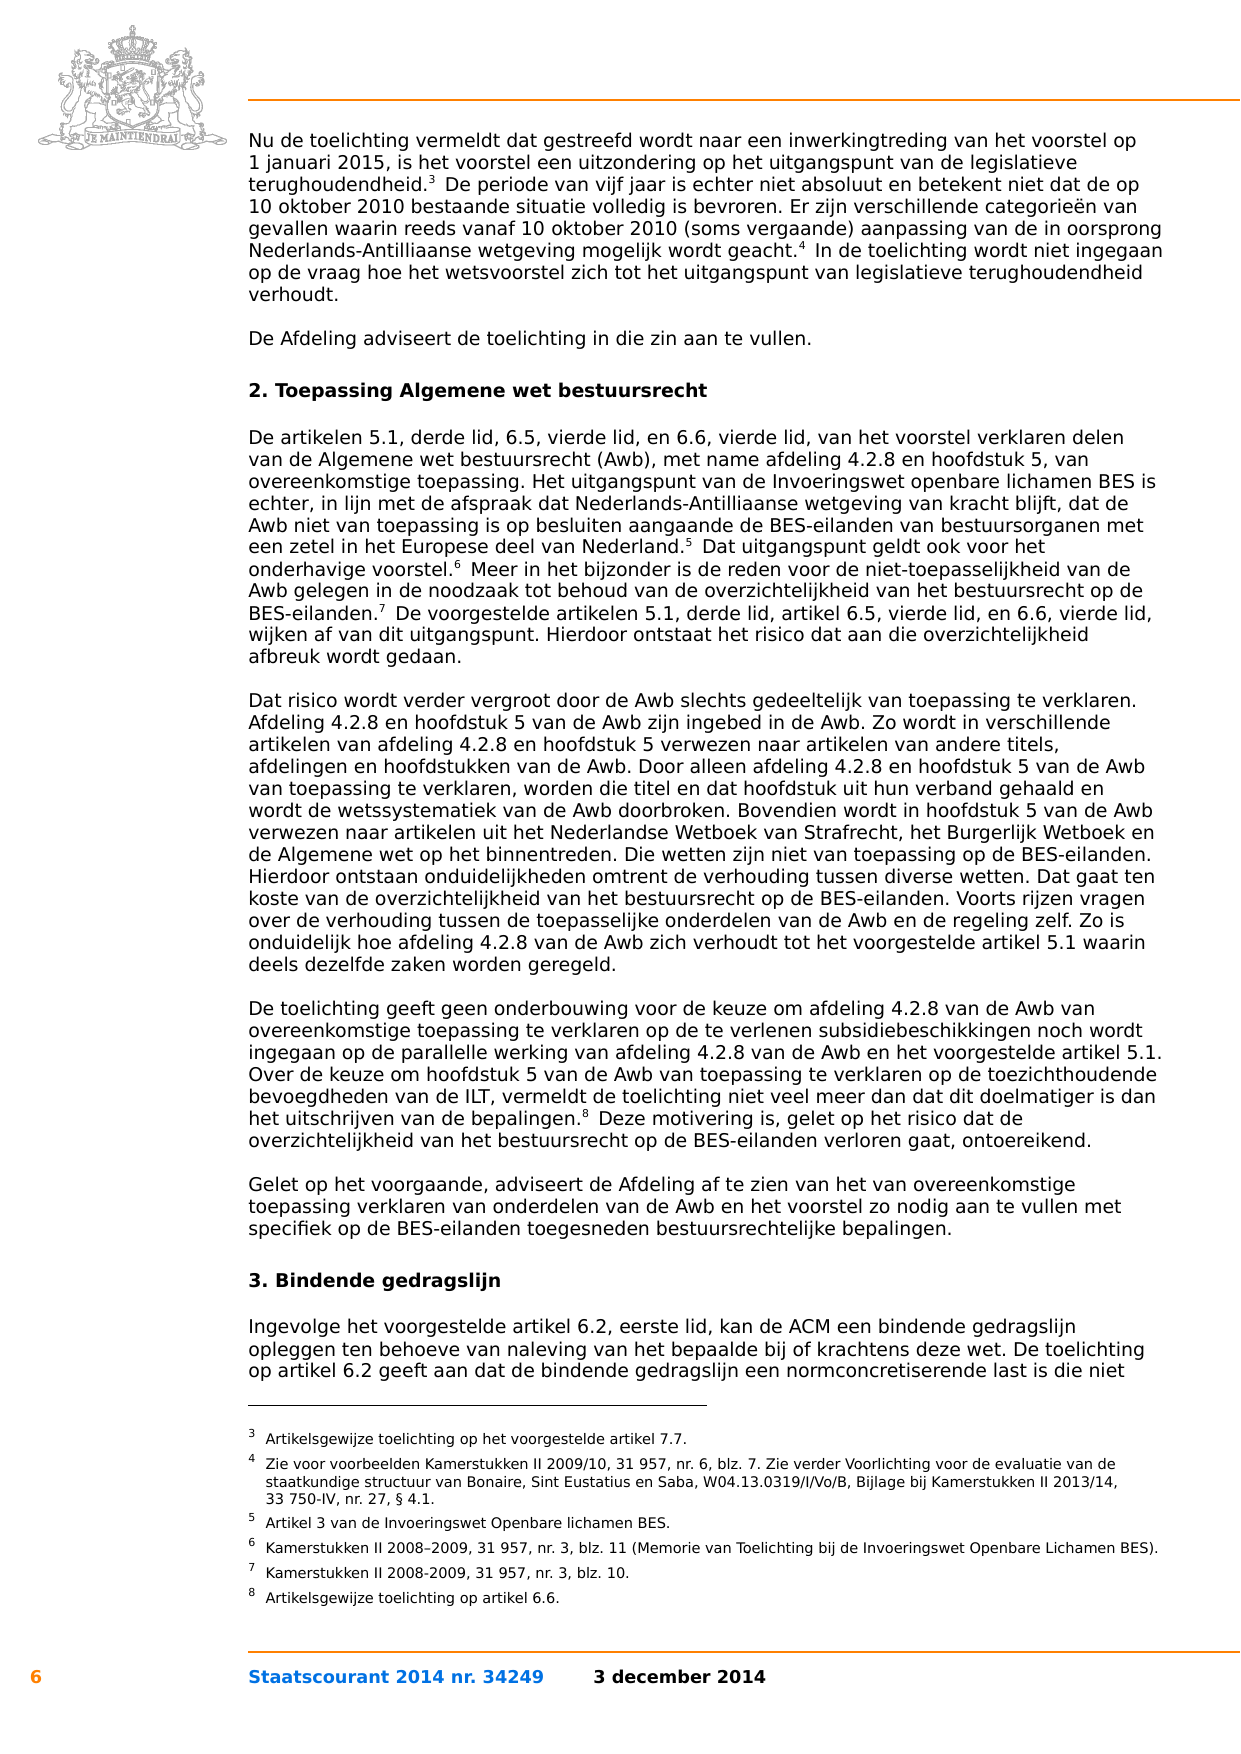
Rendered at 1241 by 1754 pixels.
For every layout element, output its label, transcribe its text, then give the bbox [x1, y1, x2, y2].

text Kamerstukken II 2008-2009, 31 957, nr. 3, blz. 10. [248, 1561, 1163, 1583]
text De artikelen 5.1, derde lid, 6.5, vierde lid, en 6.6, vierde lid, van het voorstel verklaren delen van de Algemene wet bestuursrecht (Awb), met name afdeling 4.2.8 en hoofdstuk 5, van overeenkomstige toepassing. Het uitgangspunt van de Invoeringswet openbare lichamen BES is echter, in lijn met de afspraak dat Nederlands-Antilliaanse wetgeving van kracht blijft, dat de Awb niet van toepassing is op besluiten aangaande de BES-eilanden van bestuursorganen met een zetel in het Europese deel van Nederland. Dat uitgangspunt geldt ook voor het onderhavige voorstel. Meer in het bijzonder is de reden voor de niet-toepasselijkheid van de Awb gelegen in de noodzaak tot behoud van de overzichtelijkheid van het bestuursrecht op de BES-eilanden. De voorgestelde artikelen 5.1, derde lid, artikel 6.5, vierde lid, en 6.6, vierde lid, wijken af van dit uitgangspunt. Hierdoor ontstaat het risico dat aan die overzichtelijkheid afbreuk wordt gedaan. [248, 427, 1163, 668]
text Artikelsgewijze toelichting op artikel 6.6. [248, 1586, 1163, 1608]
text Artikel 3 van de Invoeringswet Openbare lichamen BES. [248, 1511, 1163, 1533]
text Gelet op het voorgaande, adviseert de Afdeling af te zien van het van overeenkomstige toepassing verklaren van onderdelen van de Awb en het voorstel zo nodig aan te vullen met specifiek op de BES-eilanden toegesneden bestuursrechtelijke bepalingen. [248, 1173, 1163, 1239]
picture [38, 25, 227, 150]
text Nu de toelichting vermeldt dat gestreefd wordt naar een inwerkingtreding van het voorstel op 1 januari 2015, is het voorstel een uitzondering op het uitgangspunt van de legislatieve terughoudendheid. De periode van vijf jaar is echter niet absoluut en betekent niet dat de op 10 oktober 2010 bestaande situatie volledig is bevroren. Er zijn verschillende categorieën van gevallen waarin reeds vanaf 10 oktober 2010 (soms vergaande) aanpassing van de in oorsprong Nederlands-Antilliaanse wetgeving mogelijk wordt geacht. In de toelichting wordt niet ingegaan op de vraag hoe het wetsvoorstel zich tot het uitgangspunt van legislatieve terughoudendheid verhoudt. [248, 130, 1163, 306]
subtitle 3. Bindende gedragslijn [248, 1269, 1163, 1291]
text Artikelsgewijze toelichting op het voorgestelde artikel 7.7. [248, 1427, 1163, 1449]
text De toelichting geeft geen onderbouwing voor de keuze om afdeling 4.2.8 van de Awb van overeenkomstige toepassing te verklaren op de te verlenen subsidiebeschikkingen noch wordt ingegaan op de parallelle werking van afdeling 4.2.8 van de Awb en het voorgestelde artikel 5.1. Over de keuze om hoofdstuk 5 van de Awb van toepassing te verklaren op de toezichthoudende bevoegdheden van de ILT, vermeldt de toelichting niet veel meer dan dat dit doelmatiger is dan het uitschrijven van de bepalingen. Deze motivering is, gelet op het risico dat de overzichtelijkheid van het bestuursrecht op de BES-eilanden verloren gaat, ontoereikend. [248, 998, 1163, 1152]
text Zie voor voorbeelden Kamerstukken II 2009/10, 31 957, nr. 6, blz. 7. Zie verder Voorlichting voor de evaluatie van de staatkundige structuur van Bonaire, Sint Eustatius en Saba, W04.13.0319/I/Vo/B, Bijlage bij Kamerstukken II 2013/14, 33 750-IV, nr. 27, § 4.1. [248, 1452, 1163, 1508]
text Ingevolge het voorgestelde artikel 6.2, eerste lid, kan de ACM een bindende gedragslijn opleggen ten behoeve van naleving van het bepaalde bij of krachtens deze wet. De toelichting op artikel 6.2 geeft aan dat de bindende gedragslijn een normconcretiserende last is die niet [248, 1316, 1163, 1382]
text Dat risico wordt verder vergroot door de Awb slechts gedeeltelijk van toepassing te verklaren. Afdeling 4.2.8 en hoofdstuk 5 van de Awb zijn ingebed in de Awb. Zo wordt in verschillende artikelen van afdeling 4.2.8 en hoofdstuk 5 verwezen naar artikelen van andere titels, afdelingen en hoofdstukken van de Awb. Door alleen afdeling 4.2.8 en hoofdstuk 5 van de Awb van toepassing te verklaren, worden die titel en dat hoofdstuk uit hun verband gehaald en wordt de wetssystematiek van de Awb doorbroken. Bovendien wordt in hoofdstuk 5 van de Awb verwezen naar artikelen uit het Nederlandse Wetboek van Strafrecht, het Burgerlijk Wetboek en de Algemene wet op het binnentreden. Die wetten zijn niet van toepassing op de BES-eilanden. Hierdoor ontstaan onduidelijkheden omtrent de verhouding tussen diverse wetten. Dat gaat ten koste van de overzichtelijkheid van het bestuursrecht op de BES-eilanden. Voorts rijzen vragen over de verhouding tussen de toepasselijke onderdelen van de Awb en de regeling zelf. Zo is onduidelijk hoe afdeling 4.2.8 van de Awb zich verhoudt tot het voorgestelde artikel 5.1 waarin deels dezelfde zaken worden geregeld. [248, 690, 1163, 976]
text De Afdeling adviseert de toelichting in die zin aan te vullen. [248, 328, 1163, 349]
text Kamerstukken II 2008–2009, 31 957, nr. 3, blz. 11 (Memorie van Toelichting bij de Invoeringswet Openbare Lichamen BES). [248, 1536, 1163, 1558]
subtitle 2. Toepassing Algemene wet bestuursrecht [248, 379, 1163, 402]
